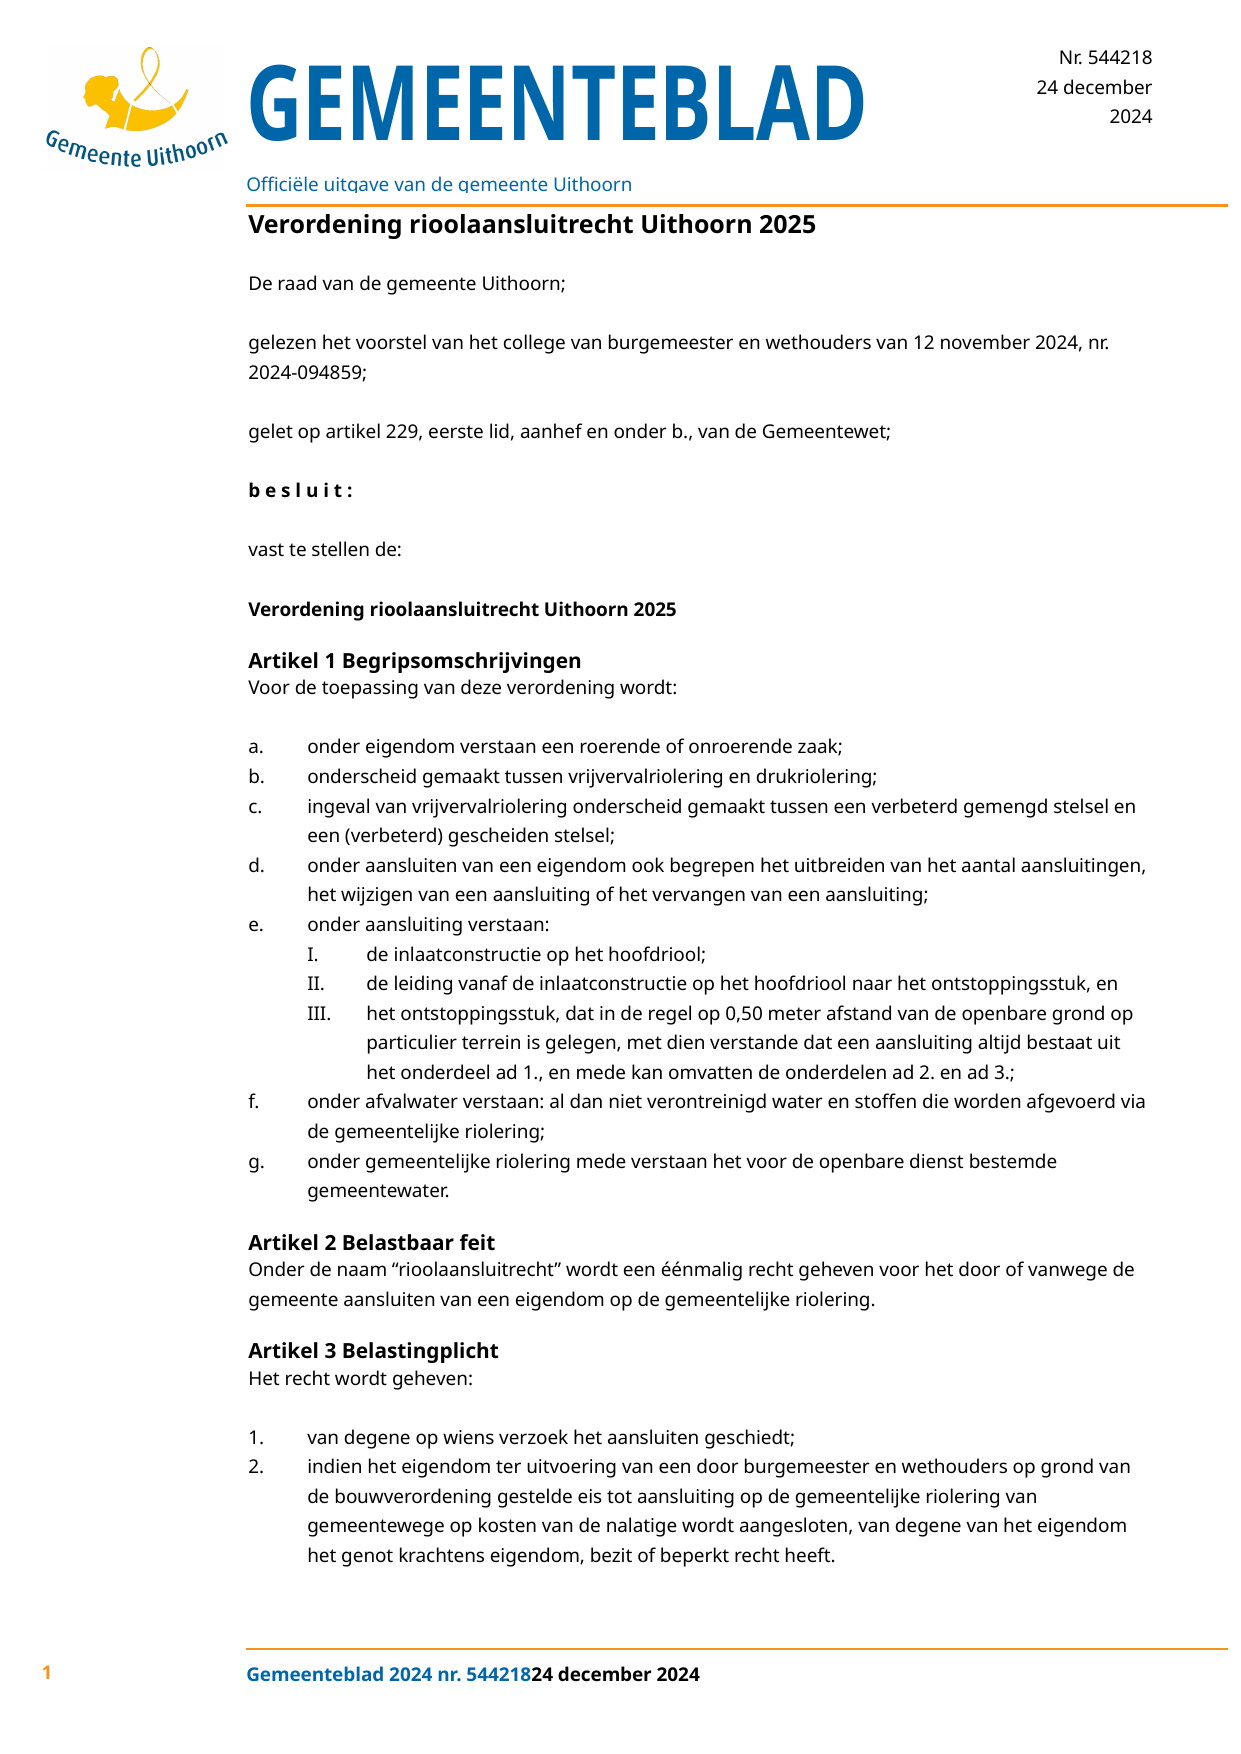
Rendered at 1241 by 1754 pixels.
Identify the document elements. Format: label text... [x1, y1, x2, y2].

list onder aansluiting verstaan: [248, 911, 1152, 937]
text Verordening rioolaansluitrecht Uithoorn 2025 [248, 596, 1152, 621]
list de leiding vanaf de inlaatconstructie op het hoofdriool naar het ontstoppingsstuk, en [307, 970, 1152, 996]
text Artikel 2 Belastbaar feit [248, 1228, 1152, 1256]
text Artikel 1 Begripsomschrijvingen [248, 646, 1152, 674]
list van degene op wiens verzoek het aansluiten geschiedt; [248, 1424, 1152, 1450]
text Artikel 3 Belastingplicht [248, 1336, 1152, 1365]
text Verordening rioolaansluitrecht Uithoorn 2025 [248, 207, 1152, 241]
text gelet op artikel 229, eerste lid, aanhef en onder b., van de Gemeentewet; [248, 418, 1152, 444]
list ingeval van vrijvervalriolering onderscheid gemaakt tussen een verbeterd gemengd stelsel en een (verbeterd) gescheiden stelsel; [248, 793, 1152, 848]
list onder afvalwater verstaan: al dan niet verontreinigd water en stoffen die worden afgevoerd via de gemeentelijke riolering; [248, 1089, 1152, 1144]
text b e s l u i t : [248, 477, 1152, 503]
list onder eigendom verstaan een roerende of onroerende zaak; [248, 734, 1152, 759]
text Voor de toepassing van deze verordening wordt: [248, 674, 1152, 700]
list de inlaatconstructie op het hoofdriool; [307, 941, 1152, 967]
text gelezen het voorstel van het college van burgemeester en wethouders van 12 november 2024, nr. 2024-094859; [248, 329, 1152, 385]
picture [41, 47, 231, 172]
list onder gemeentelijke riolering mede verstaan het voor de openbare dienst bestemde gemeentewater. [248, 1148, 1152, 1203]
text De raad van de gemeente Uithoorn; [248, 270, 1152, 296]
text Het recht wordt geheven: [248, 1365, 1152, 1391]
list het ontstoppingsstuk, dat in de regel op 0,50 meter afstand van de openbare grond op particulier terrein is gelegen, met dien verstande dat een aansluiting altijd bestaat uit het onderdeel ad 1., en mede kan omvatten de onderdelen ad 2. en ad 3.; [307, 1000, 1152, 1085]
list onder aansluiten van een eigendom ook begrepen het uitbreiden van het aantal aansluitingen, het wijzigen van een aansluiting of het vervangen van een aansluiting; [248, 852, 1152, 907]
list indien het eigendom ter uitvoering van een door burgemeester en wethouders op grond van de bouwverordening gestelde eis tot aansluiting op de gemeentelijke riolering van gemeentewege op kosten van de nalatige wordt aangesloten, van degene van het eigendom het genot krachtens eigendom, bezit of beperkt recht heeft. [248, 1453, 1152, 1568]
text Onder de naam “rioolaansluitrecht” wordt een éénmalig recht geheven voor het door of vanwege de gemeente aansluiten van een eigendom op de gemeentelijke riolering. [248, 1256, 1152, 1312]
text vast te stellen de: [248, 537, 1152, 562]
list onderscheid gemaakt tussen vrijvervalriolering en drukriolering; [248, 763, 1152, 789]
